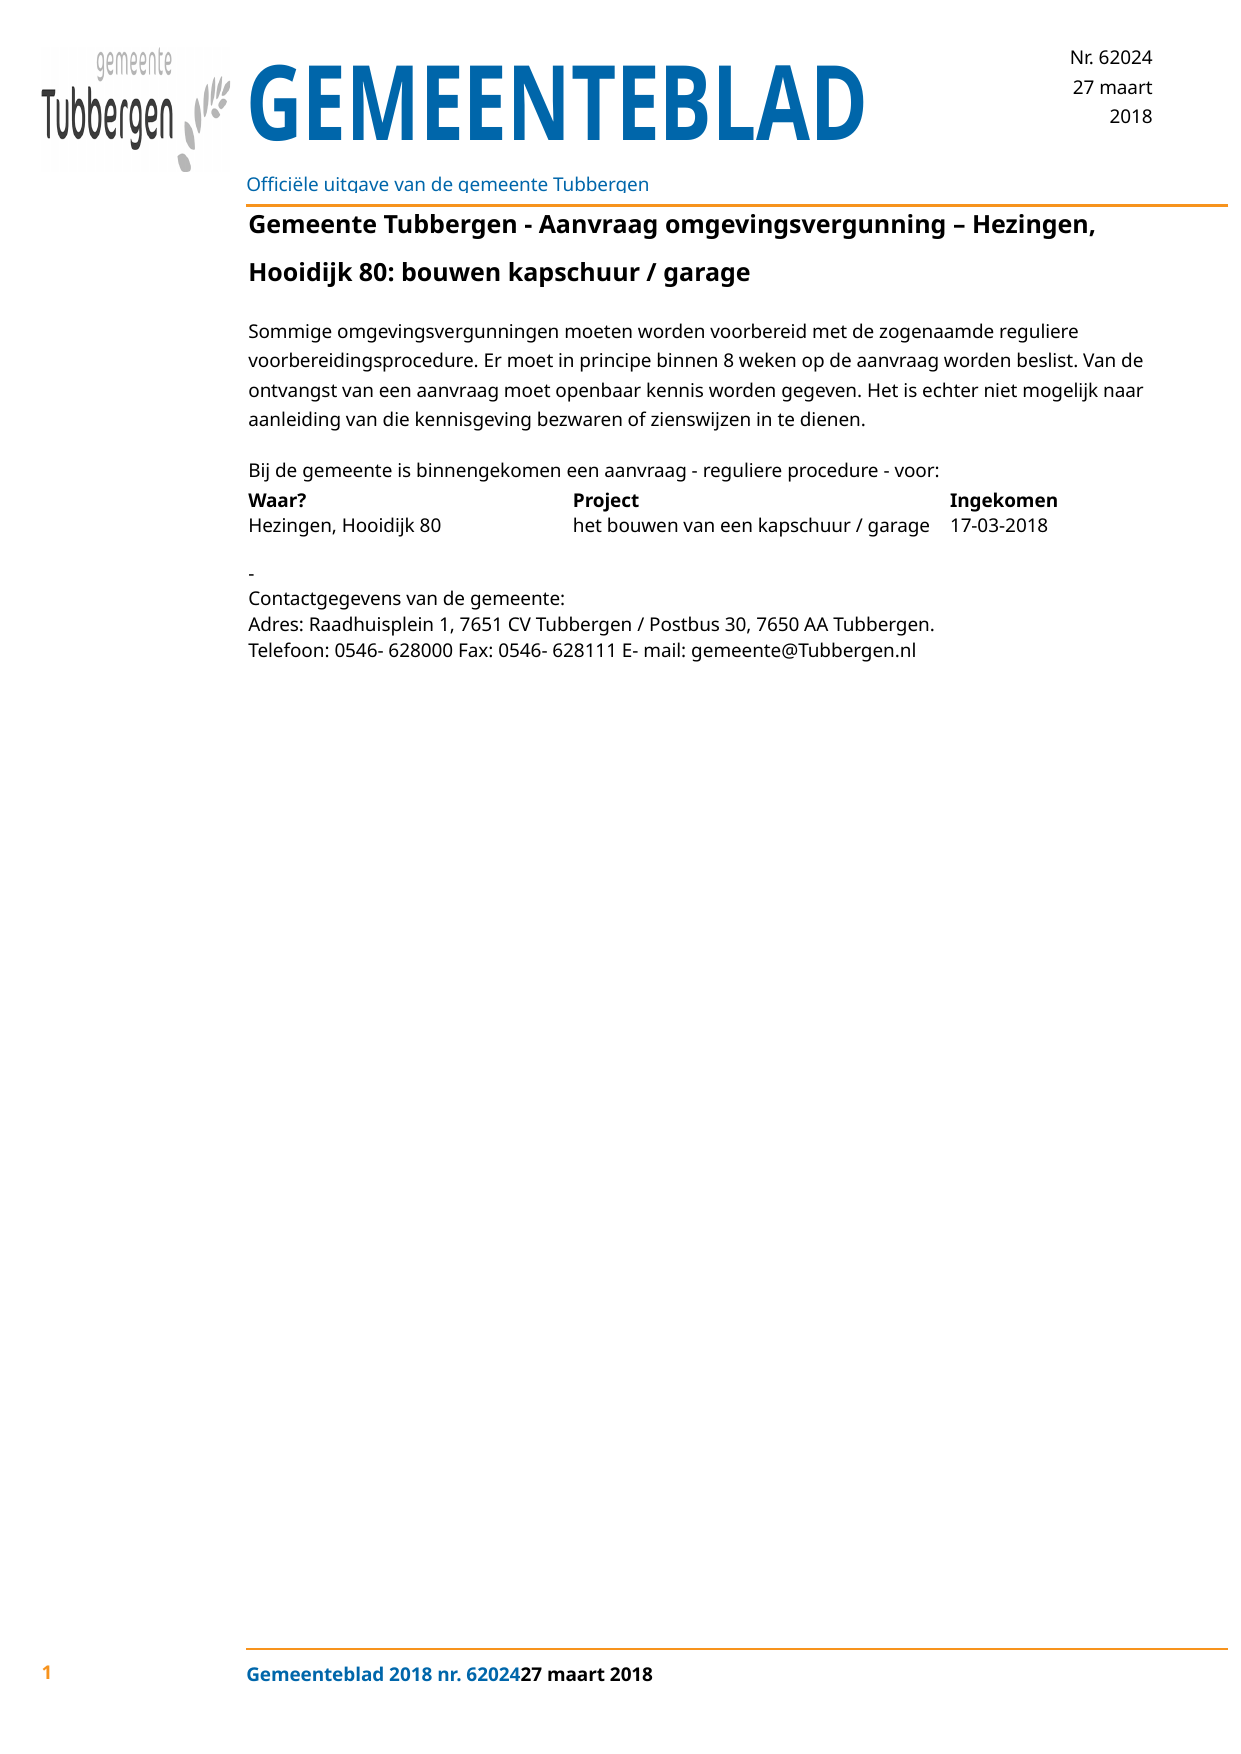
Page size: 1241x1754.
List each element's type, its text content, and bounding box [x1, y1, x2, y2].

table_cell Hezingen, Hooidijk 80 [248, 513, 573, 538]
table_header Waar? [248, 487, 573, 512]
table_cell het bouwen van een kapschuur / garage [573, 513, 950, 538]
picture [41, 47, 231, 172]
text Gemeente Tubbergen - Aanvraag omgevingsvergunning – Hezingen, Hooidijk 80: bouwen kapschuur / garage [248, 207, 1152, 288]
table_header Ingekomen [950, 487, 1152, 512]
table_header Project [573, 487, 950, 512]
text Sommige omgevingsvergunningen moeten worden voorbereid met de zogenaamde reguliere voorbereidingsprocedure. Er moet in principe binnen 8 weken op de aanvraag worden beslist. Van de ontvangst van een aanvraag moet openbaar kennis worden gegeven. Het is echter niet mogelijk naar aanleiding van die kennisgeving bezwaren of zienswijzen in te dienen. [248, 318, 1152, 432]
text Contactgegevens van de gemeente: [248, 585, 1152, 611]
text Telefoon: 0546- 628000 Fax: 0546- 628111 E- mail: gemeente@Tubbergen.nl [248, 637, 1152, 663]
text - [248, 560, 1152, 585]
table_cell 17-03-2018 [950, 513, 1152, 538]
text Bij de gemeente is binnengekomen een aanvraag - reguliere procedure - voor: [248, 457, 1152, 483]
text Adres: Raadhuisplein 1, 7651 CV Tubbergen / Postbus 30, 7650 AA Tubbergen. [248, 611, 1152, 637]
